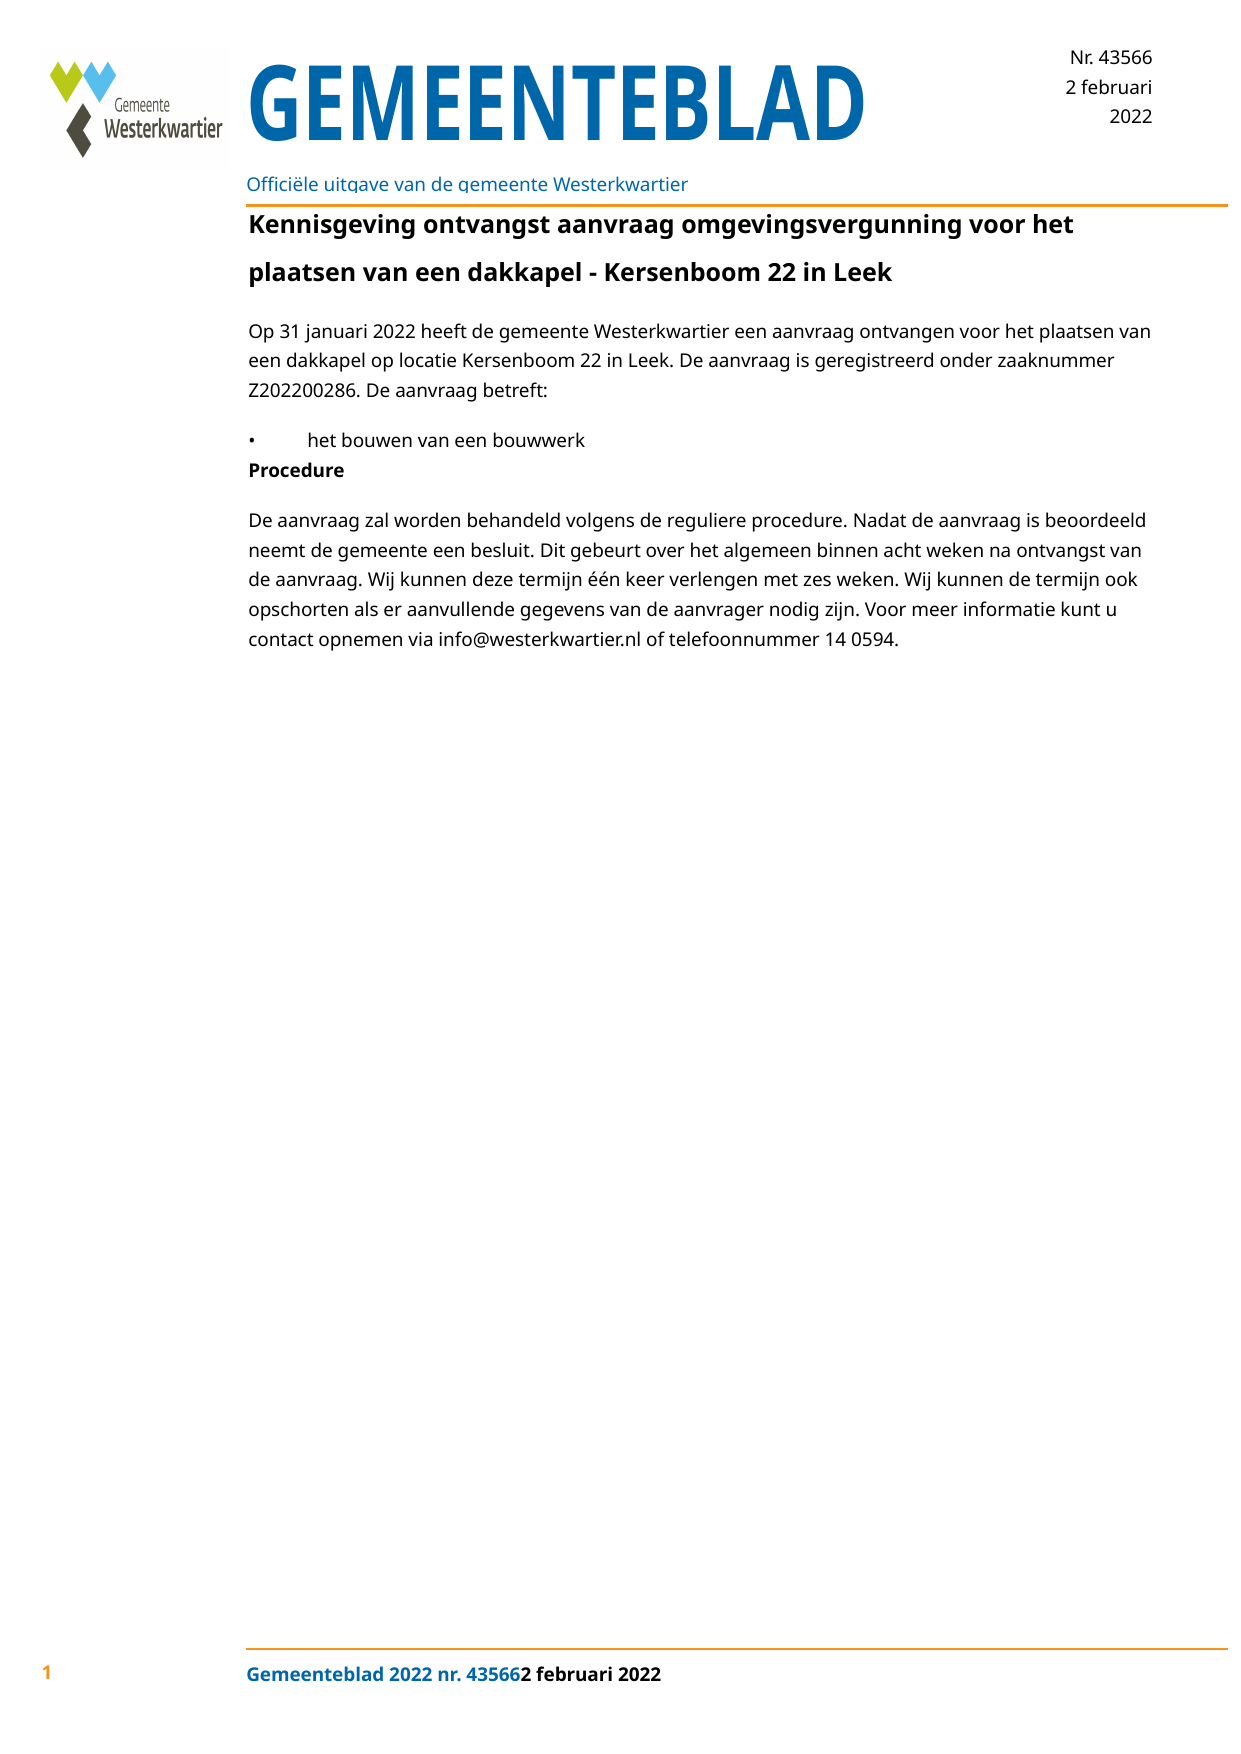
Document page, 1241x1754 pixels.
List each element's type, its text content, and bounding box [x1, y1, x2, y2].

text Procedure [248, 457, 1152, 483]
text Op 31 januari 2022 heeft de gemeente Westerkwartier een aanvraag ontvangen voor het plaatsen van een dakkapel op locatie Kersenboom 22 in Leek. De aanvraag is geregistreerd onder zaaknummer Z202200286. De aanvraag betreft: [248, 318, 1152, 403]
picture [41, 47, 231, 172]
text Kennisgeving ontvangst aanvraag omgevingsvergunning voor het plaatsen van een dakkapel - Kersenboom 22 in Leek [248, 207, 1152, 288]
text De aanvraag zal worden behandeld volgens de reguliere procedure. Nadat de aanvraag is beoordeeld neemt de gemeente een besluit. Dit gebeurt over het algemeen binnen acht weken na ontvangst van de aanvraag. Wij kunnen deze termijn één keer verlengen met zes weken. Wij kunnen de termijn ook opschorten als er aanvullende gegevens van de aanvrager nodig zijn. Voor meer informatie kunt u contact opnemen via info@westerkwartier.nl of telefoonnummer 14 0594. [248, 507, 1152, 652]
list het bouwen van een bouwwerk [248, 427, 1152, 453]
